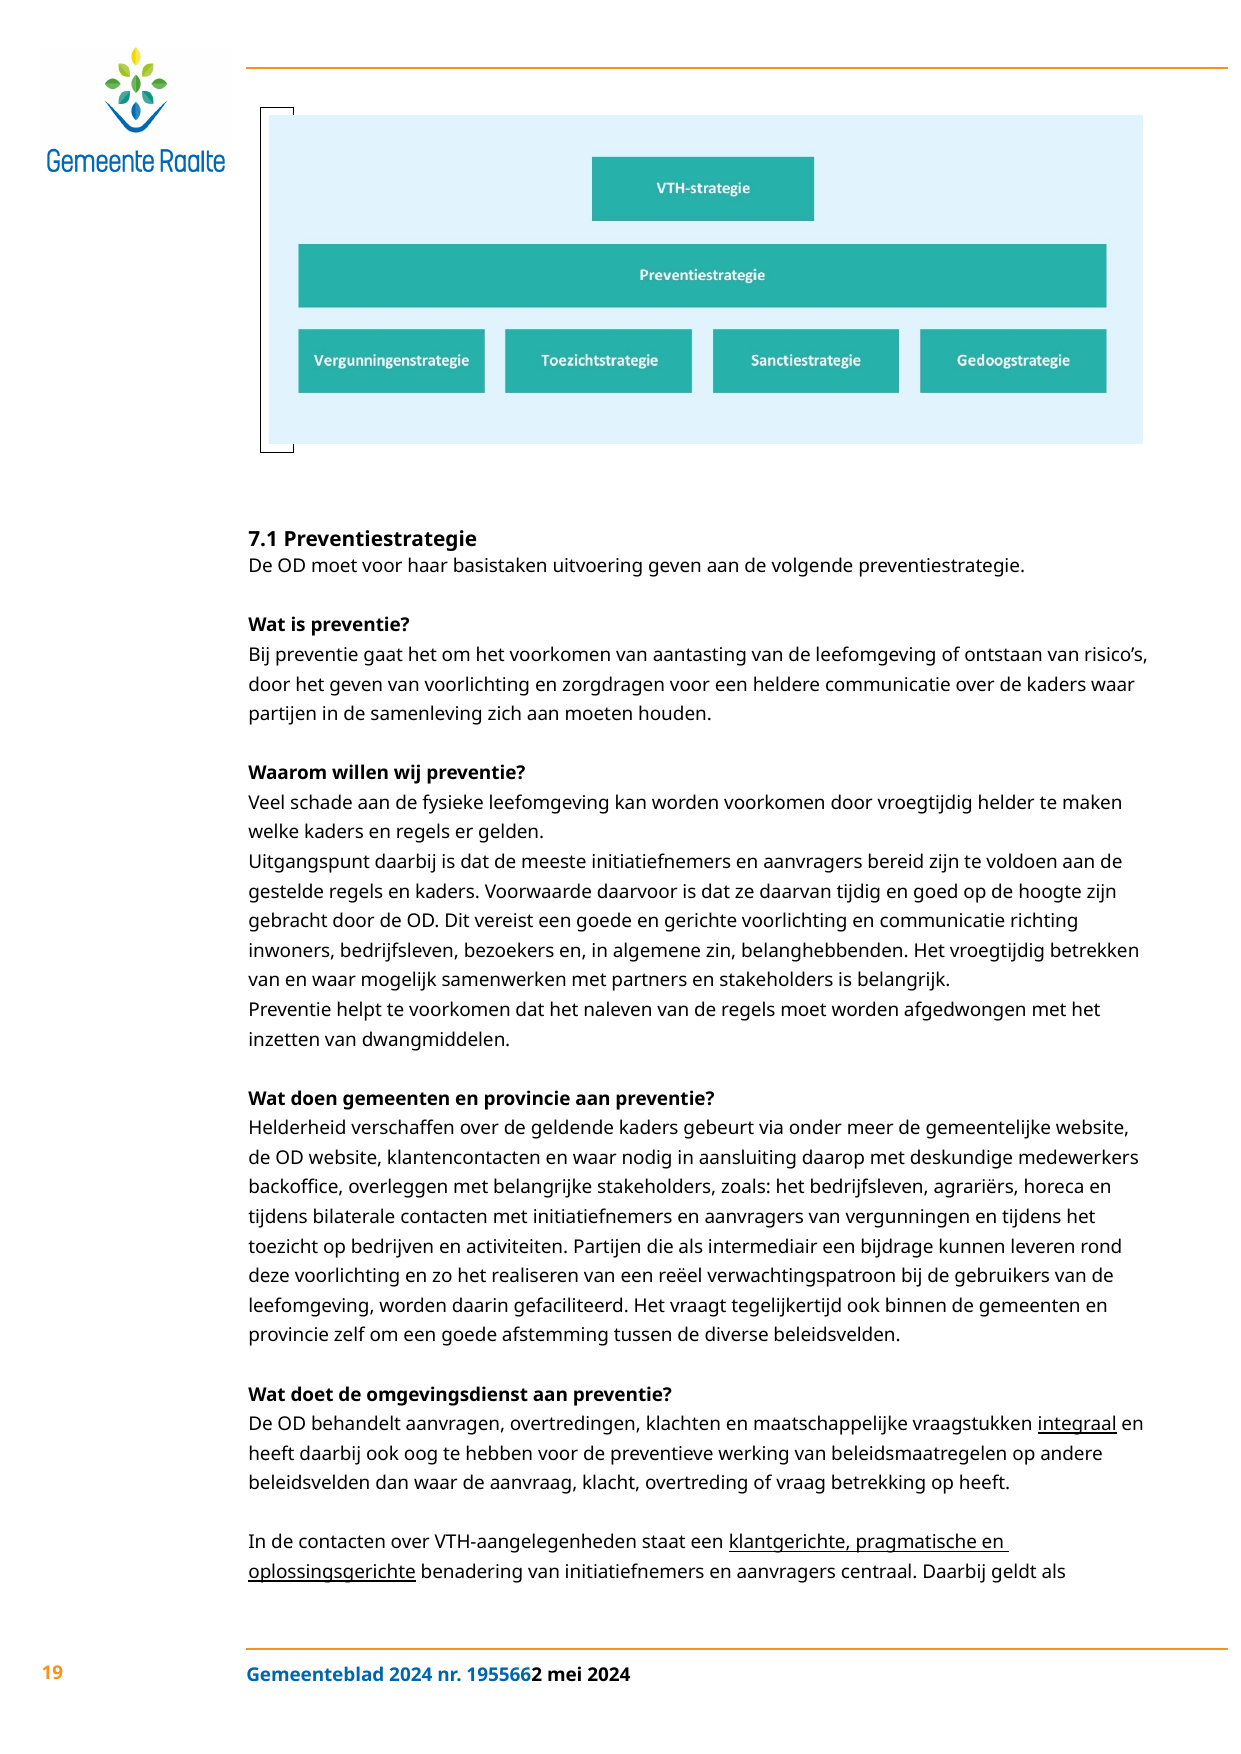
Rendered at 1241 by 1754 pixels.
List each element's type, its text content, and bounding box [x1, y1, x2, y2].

text Wat doet de omgevingsdienst aan preventie? [248, 1381, 1152, 1407]
picture [268, 115, 1143, 444]
text In de contacten over VTH-aangelegenheden staat een klantgerichte, pragmatische en oplossingsgerichte benadering van initiatiefnemers en aanvragers centraal. Daarbij geldt als [248, 1529, 1152, 1584]
text Wat doen gemeenten en provincie aan preventie? [248, 1085, 1152, 1111]
picture [41, 47, 231, 172]
text Helderheid verschaffen over de geldende kaders gebeurt via onder meer de gemeentelijke website, de OD website, klantencontacten en waar nodig in aansluiting daarop met deskundige medewerkers backoffice, overleggen met belangrijke stakeholders, zoals: het bedrijfsleven, agrariërs, horeca en tijdens bilaterale contacten met initiatiefnemers en aanvragers van vergunningen en tijdens het toezicht op bedrijven en activiteiten. Partijen die als intermediair een bijdrage kunnen leveren rond deze voorlichting en zo het realiseren van een reëel verwachtingspatroon bij de gebruikers van de leefomgeving, worden daarin gefaciliteerd. Het vraagt tegelijkertijd ook binnen de gemeenten en provincie zelf om een goede afstemming tussen de diverse beleidsvelden. [248, 1114, 1152, 1347]
text 7.1 Preventiestrategie [248, 524, 1152, 552]
text Bij preventie gaat het om het voorkomen van aantasting van de leefomgeving of ontstaan van risico’s, door het geven van voorlichting en zorgdragen voor een heldere communicatie over de kaders waar partijen in de samenleving zich aan moeten houden. [248, 641, 1152, 726]
text Veel schade aan de fysieke leefomgeving kan worden voorkomen door vroegtijdig helder te maken welke kaders en regels er gelden. [248, 789, 1152, 844]
text Preventie helpt te voorkomen dat het naleven van de regels moet worden afgedwongen met het inzetten van dwangmiddelen. [248, 996, 1152, 1052]
text De OD behandelt aanvragen, overtredingen, klachten en maatschappelijke vraagstukken integraal en heeft daarbij ook oog te hebben voor de preventieve werking van beleidsmaatregelen op andere beleidsvelden dan waar de aanvraag, klacht, overtreding of vraag betrekking op heeft. [248, 1410, 1152, 1495]
text Uitgangspunt daarbij is dat de meeste initiatiefnemers en aanvragers bereid zijn te voldoen aan de gestelde regels en kaders. Voorwaarde daarvoor is dat ze daarvan tijdig en goed op de hoogte zijn gebracht door de OD. Dit vereist een goede en gerichte voorlichting en communicatie richting inwoners, bedrijfsleven, bezoekers en, in algemene zin, belanghebbenden. Het vroegtijdig betrekken van en waar mogelijk samenwerken met partners en stakeholders is belangrijk. [248, 848, 1152, 992]
text Wat is preventie? [248, 612, 1152, 637]
text Waarom willen wij preventie? [248, 759, 1152, 785]
text De OD moet voor haar basistaken uitvoering geven aan de volgende preventiestrategie. [248, 552, 1152, 578]
